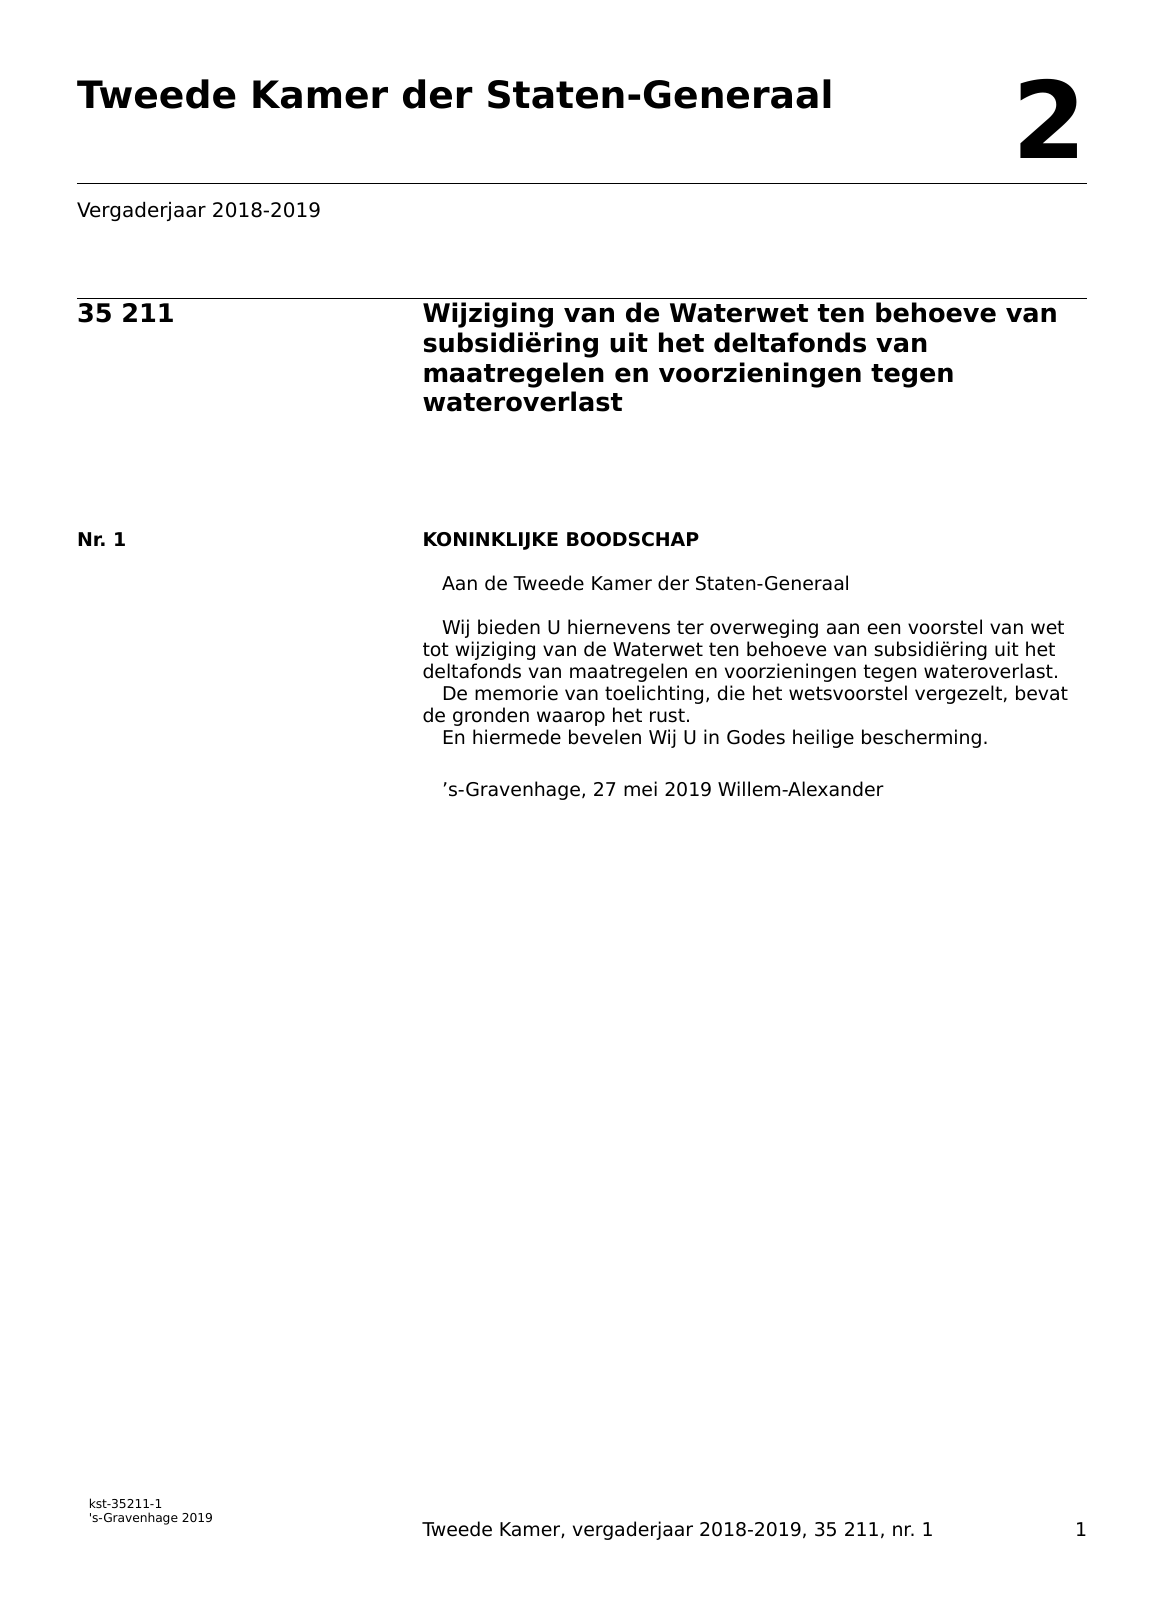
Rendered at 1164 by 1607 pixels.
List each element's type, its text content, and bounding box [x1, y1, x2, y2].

table_header 2 [886, 59, 1087, 183]
table_header Tweede Kamer der Staten-Generaal [77, 59, 886, 183]
text 's-Gravenhage 2019 [88, 1511, 323, 1525]
subtitle Nr. 1 KONINKLIJKE BOODSCHAP [77, 529, 1087, 551]
text Aan de Tweede Kamer der Staten-Generaal [422, 573, 1087, 595]
text ’s-Gravenhage, 27 mei 2019 Willem-Alexander [422, 779, 1087, 801]
text kst-35211-1 [88, 1497, 323, 1511]
subtitle 35 211 Wijziging van de Waterwet ten behoeve van subsidiëring uit het deltafonds van maatregelen en voorzieningen tegen wateroverlast [77, 299, 1087, 418]
table_cell Vergaderjaar 2018-2019 [77, 184, 1087, 298]
text En hiermede bevelen Wij U in Godes heilige bescherming. [422, 727, 1087, 749]
text Wij bieden U hiernevens ter overweging aan een voorstel van wet tot wijziging van de Waterwet ten behoeve van subsidiëring uit het deltafonds van maatregelen en voorzieningen tegen wateroverlast. [422, 617, 1087, 683]
text De memorie van toelichting, die het wetsvoorstel vergezelt, bevat de gronden waarop het rust. [422, 683, 1087, 727]
